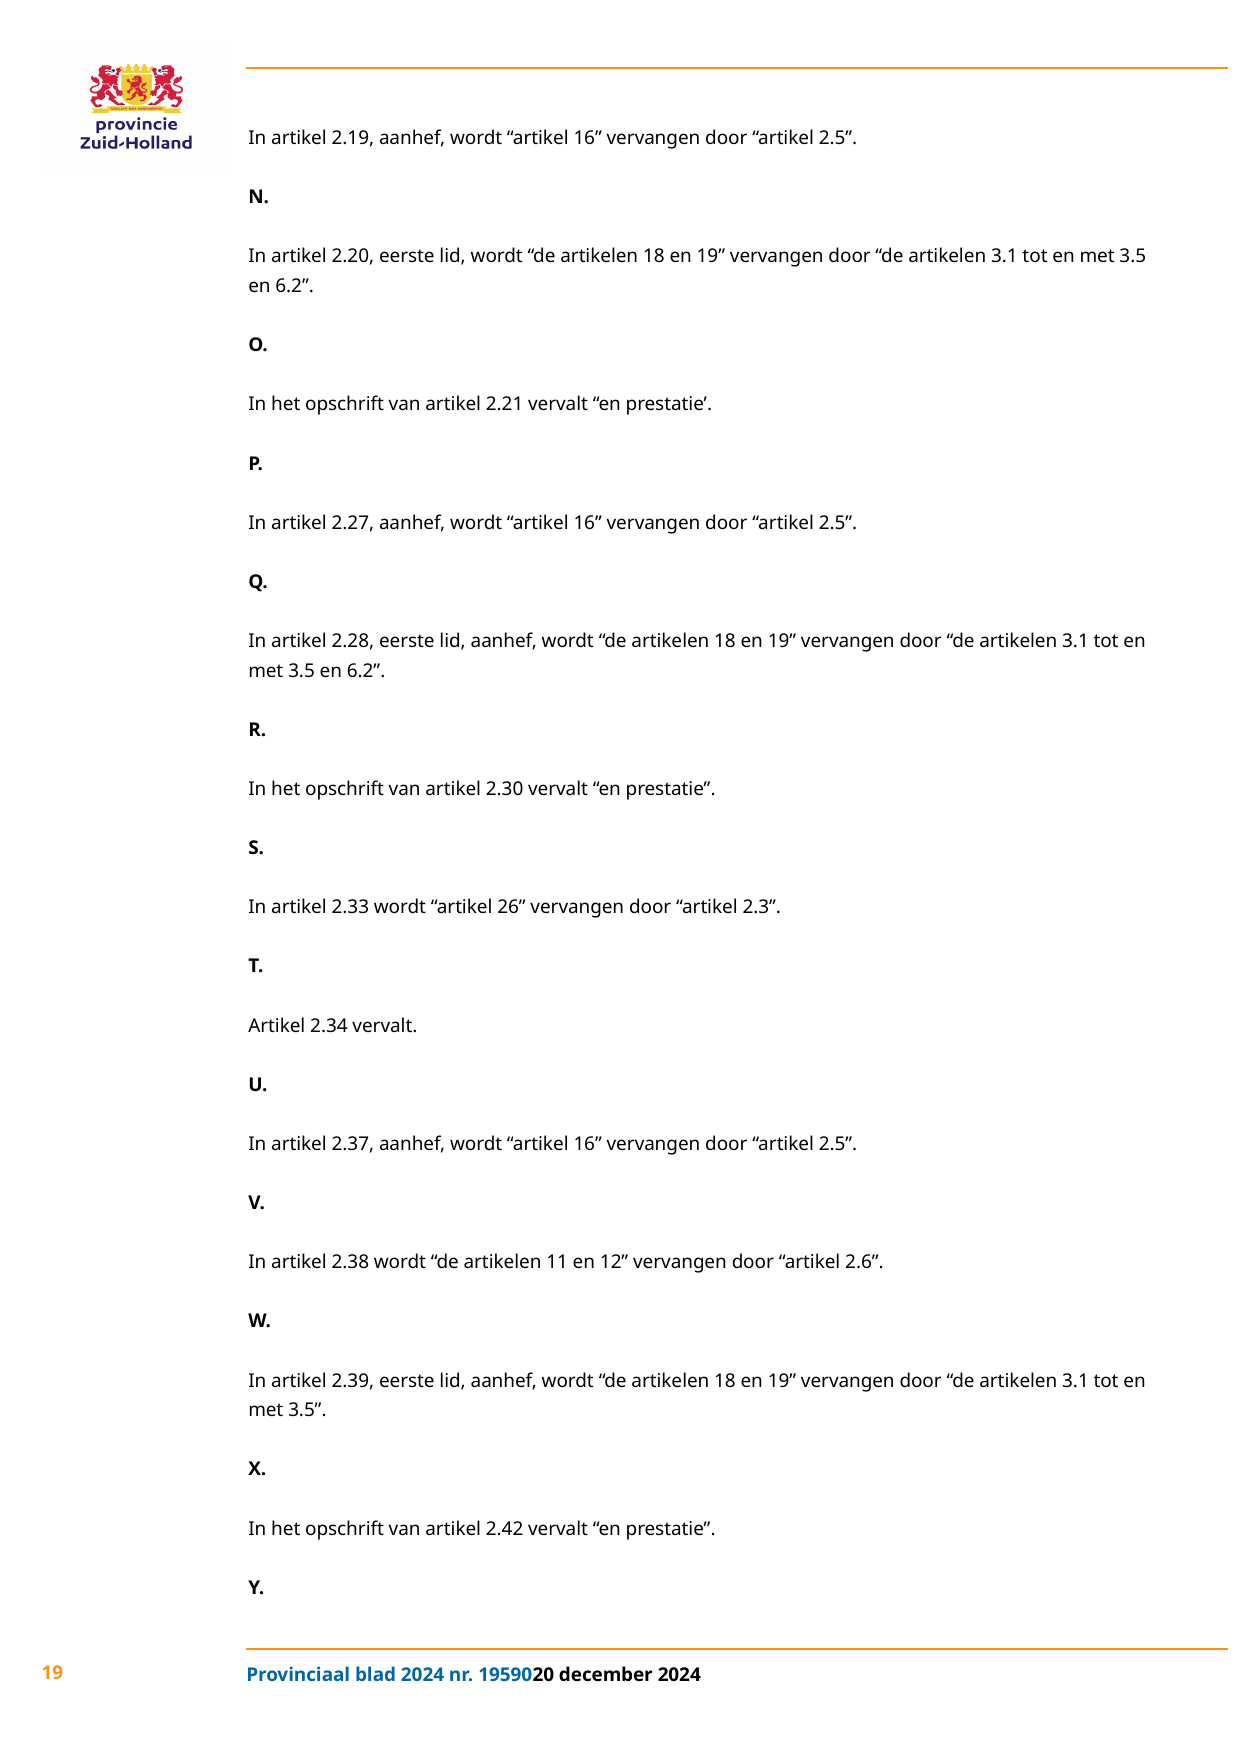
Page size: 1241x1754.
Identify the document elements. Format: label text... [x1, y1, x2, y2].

text S. [248, 834, 1152, 860]
text In artikel 2.28, eerste lid, aanhef, wordt “de artikelen 18 en 19” vervangen door “de artikelen 3.1 tot en met 3.5 en 6.2”. [248, 627, 1152, 683]
picture [41, 47, 231, 172]
text P. [248, 450, 1152, 476]
text Y. [248, 1574, 1152, 1600]
text In artikel 2.27, aanhef, wordt “artikel 16” vervangen door “artikel 2.5”. [248, 509, 1152, 535]
text Artikel 2.34 vervalt. [248, 1012, 1152, 1038]
text O. [248, 331, 1152, 357]
text In artikel 2.37, aanhef, wordt “artikel 16” vervangen door “artikel 2.5”. [248, 1130, 1152, 1156]
text V. [248, 1189, 1152, 1215]
text R. [248, 716, 1152, 742]
text In artikel 2.39, eerste lid, aanhef, wordt “de artikelen 18 en 19” vervangen door “de artikelen 3.1 tot en met 3.5”. [248, 1367, 1152, 1422]
text U. [248, 1071, 1152, 1097]
text In artikel 2.19, aanhef, wordt “artikel 16” vervangen door “artikel 2.5”. [248, 124, 1152, 150]
text Q. [248, 568, 1152, 594]
text T. [248, 953, 1152, 978]
text In het opschrift van artikel 2.42 vervalt “en prestatie”. [248, 1515, 1152, 1541]
text In het opschrift van artikel 2.21 vervalt “en prestatie’. [248, 391, 1152, 416]
text In artikel 2.20, eerste lid, wordt “de artikelen 18 en 19” vervangen door “de artikelen 3.1 tot en met 3.5 en 6.2”. [248, 243, 1152, 298]
text In het opschrift van artikel 2.30 vervalt “en prestatie”. [248, 775, 1152, 801]
text N. [248, 183, 1152, 209]
text In artikel 2.38 wordt “de artikelen 11 en 12” vervangen door “artikel 2.6”. [248, 1248, 1152, 1274]
text In artikel 2.33 wordt “artikel 26” vervangen door “artikel 2.3”. [248, 893, 1152, 919]
text X. [248, 1456, 1152, 1481]
text W. [248, 1308, 1152, 1333]
